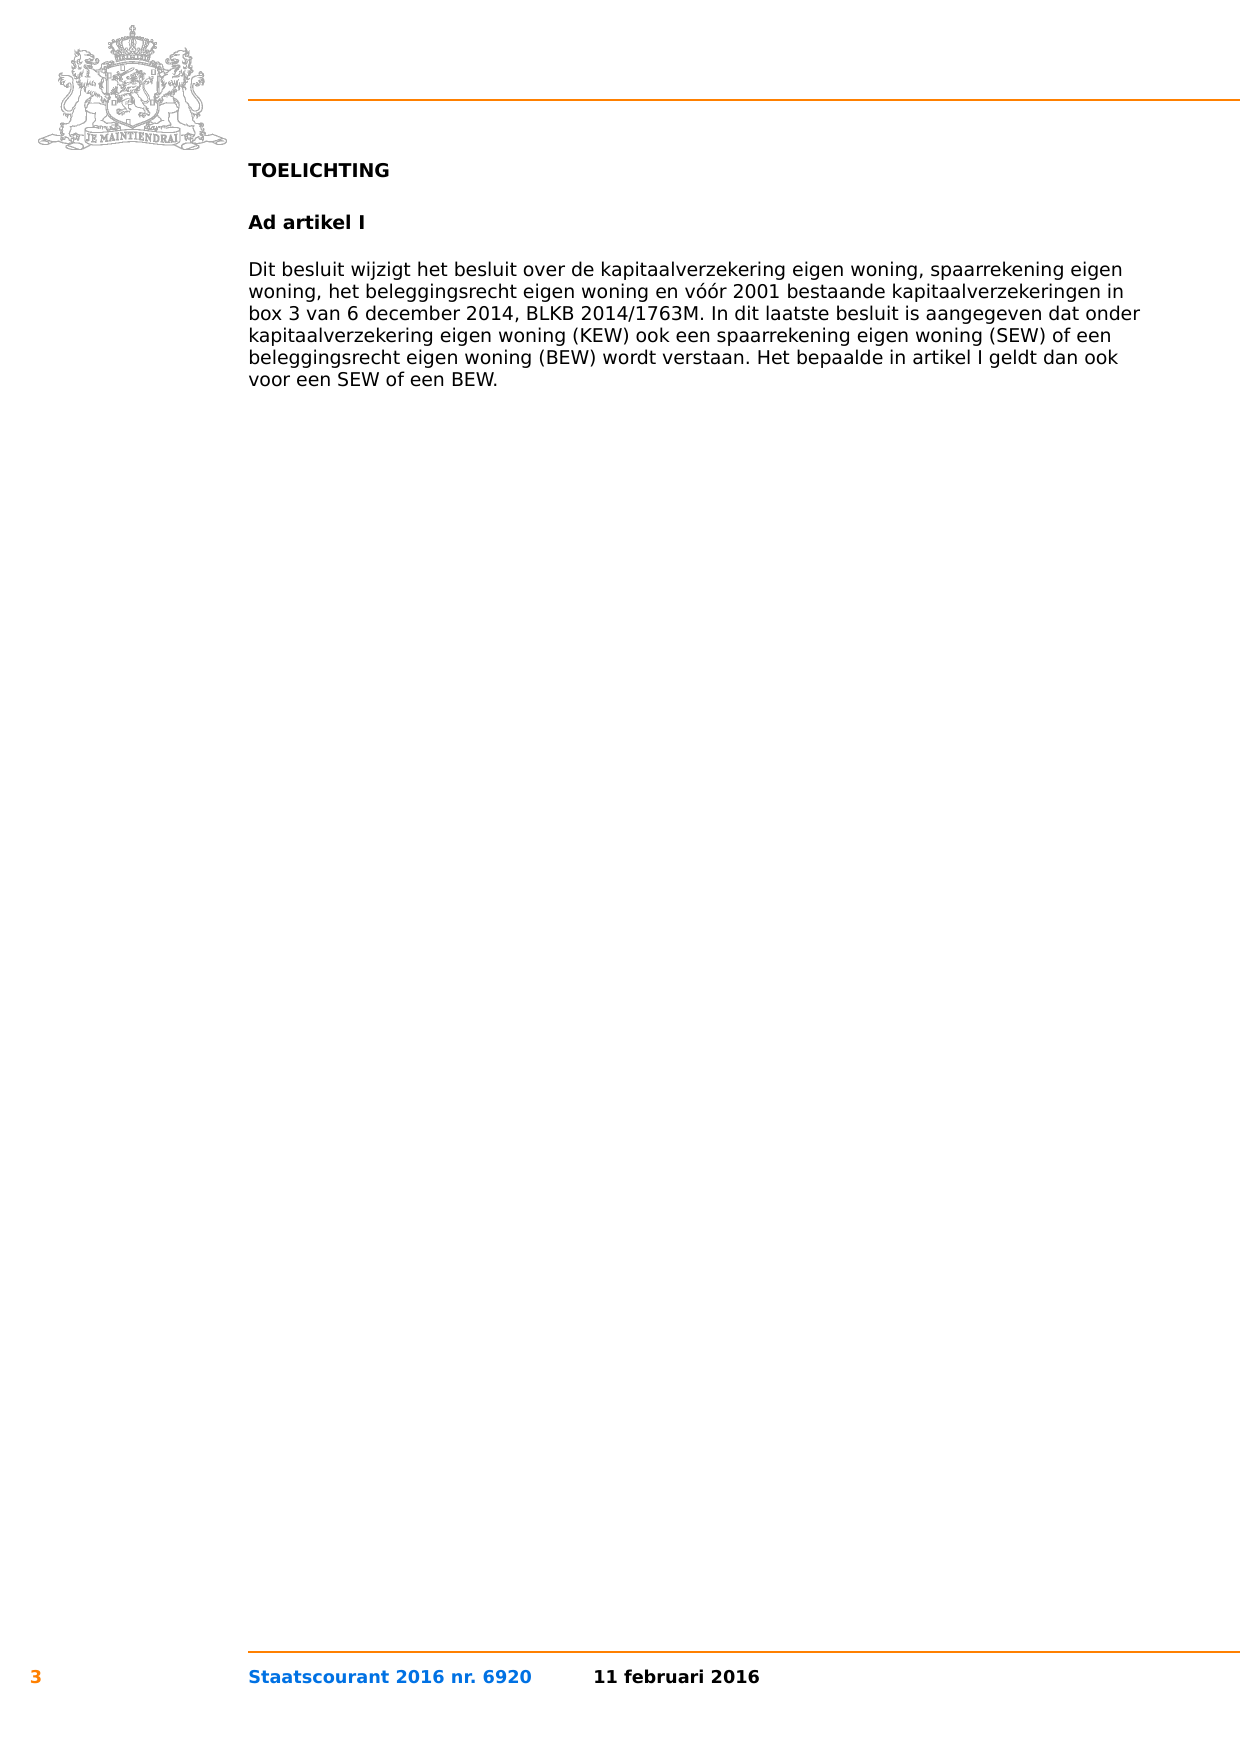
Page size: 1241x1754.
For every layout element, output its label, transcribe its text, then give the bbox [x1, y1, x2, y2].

picture [38, 25, 227, 150]
text Dit besluit wijzigt het besluit over de kapitaalverzekering eigen woning, spaarrekening eigen woning, het beleggingsrecht eigen woning en vóór 2001 bestaande kapitaalverzekeringen in box 3 van 6 december 2014, BLKB 2014/1763M. In dit laatste besluit is aangegeven dat onder kapitaalverzekering eigen woning (KEW) ook een spaarrekening eigen woning (SEW) of een beleggingsrecht eigen woning (BEW) wordt verstaan. Het bepaalde in artikel I geldt dan ook voor een SEW of een BEW. [248, 259, 1163, 391]
subtitle TOELICHTING [248, 160, 1163, 182]
subtitle Ad artikel I [248, 212, 1163, 234]
